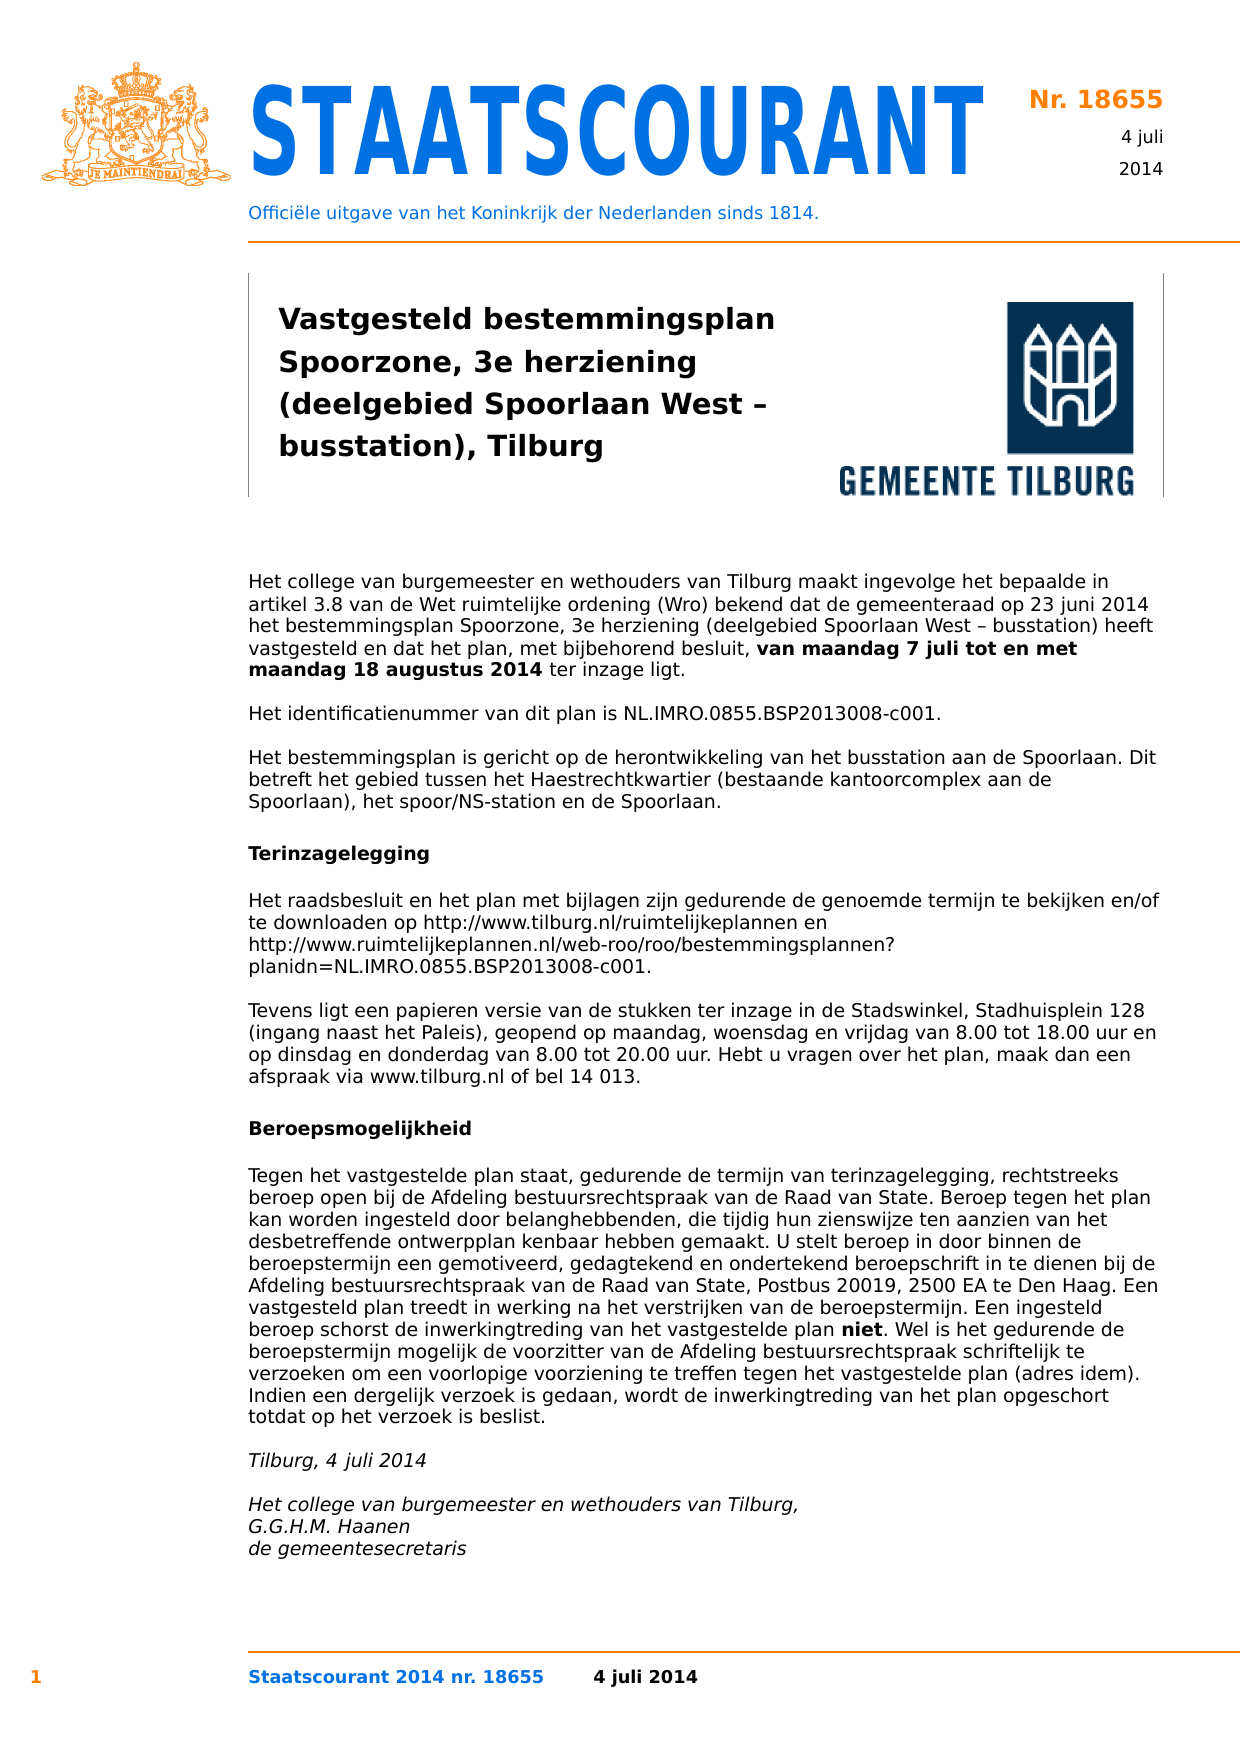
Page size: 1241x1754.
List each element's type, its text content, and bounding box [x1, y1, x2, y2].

text Het college van burgemeester en wethouders van Tilburg maakt ingevolge het bepaalde in artikel 3.8 van de Wet ruimtelijke ordening (Wro) bekend dat de gemeenteraad op 23 juni 2014 het bestemmingsplan Spoorzone, 3e herziening (deelgebied Spoorlaan West – busstation) heeft vastgesteld en dat het plan, met bijbehorend besluit, van maandag 7 juli tot en met maandag 18 augustus 2014 ter inzage ligt. [248, 571, 1163, 681]
subtitle Beroepsmogelijkheid [248, 1118, 1163, 1140]
subtitle Terinzagelegging [248, 843, 1163, 865]
text Tegen het vastgestelde plan staat, gedurende de termijn van terinzagelegging, rechtstreeks beroep open bij de Afdeling bestuursrechtspraak van de Raad van State. Beroep tegen het plan kan worden ingesteld door belanghebbenden, die tijdig hun zienswijze ten aanzien van het desbetreffende ontwerpplan kenbaar hebben gemaakt. U stelt beroep in door binnen de beroepstermijn een gemotiveerd, gedagtekend en ondertekend beroepschrift in te dienen bij de Afdeling bestuursrechtspraak van de Raad van State, Postbus 20019, 2500 EA te Den Haag. Een vastgesteld plan treedt in werking na het verstrijken van de beroepstermijn. Een ingesteld beroep schorst de inwerkingtreding van het vastgestelde plan niet. Wel is het gedurende de beroepstermijn mogelijk de voorzitter van de Afdeling bestuursrechtspraak schriftelijk te verzoeken om een voorlopige voorziening te treffen tegen het vastgestelde plan (adres idem). Indien een dergelijk verzoek is gedaan, wordt de inwerkingtreding van het plan opgeschort totdat op het verzoek is beslist. [248, 1165, 1163, 1428]
text Het bestemmingsplan is gericht op de herontwikkeling van het busstation aan de Spoorlaan. Dit betreft het gebied tussen het Haestrechtkwartier (bestaande kantoorcomplex aan de Spoorlaan), het spoor/NS-station en de Spoorlaan. [248, 747, 1163, 813]
text Het identificatienummer van dit plan is NL.IMRO.0855.BSP2013008-c001. [248, 703, 1163, 725]
subtitle Vastgesteld bestemmingsplan Spoorzone, 3e herziening (deelgebied Spoorlaan West – busstation), Tilburg [249, 273, 1163, 497]
text Tevens ligt een papieren versie van de stukken ter inzage in de Stadswinkel, Stadhuisplein 128 (ingang naast het Paleis), geopend op maandag, woensdag en vrijdag van 8.00 tot 18.00 uur en op dinsdag en donderdag van 8.00 tot 20.00 uur. Hebt u vragen over het plan, maak dan een afspraak via www.tilburg.nl of bel 14 013. [248, 1000, 1163, 1088]
text Tilburg, 4 juli 2014 [248, 1450, 1163, 1472]
table_header STAATSCOURANT [248, 62, 998, 203]
picture [41, 62, 231, 186]
table_header [25, 62, 248, 241]
text Het college van burgemeester en wethouders van Tilburg, G.G.H.M. Haanen de gemeentesecretaris [248, 1494, 1163, 1560]
table_header Nr. 18655 [998, 62, 1240, 121]
table_cell Officiële uitgave van het Koninkrijk der Nederlanden sinds 1814. [248, 203, 1240, 241]
picture [838, 302, 1134, 498]
table_cell 2014 [998, 153, 1240, 203]
table_cell 4 juli [998, 121, 1240, 153]
text Het raadsbesluit en het plan met bijlagen zijn gedurende de genoemde termijn te bekijken en/of te downloaden op http://www.tilburg.nl/ruimtelijkeplannen en http://www.ruimtelijkeplannen.nl/web-roo/roo/bestemmingsplannen?planidn=NL.IMRO.0855.BSP2013008-c001. [248, 890, 1163, 978]
